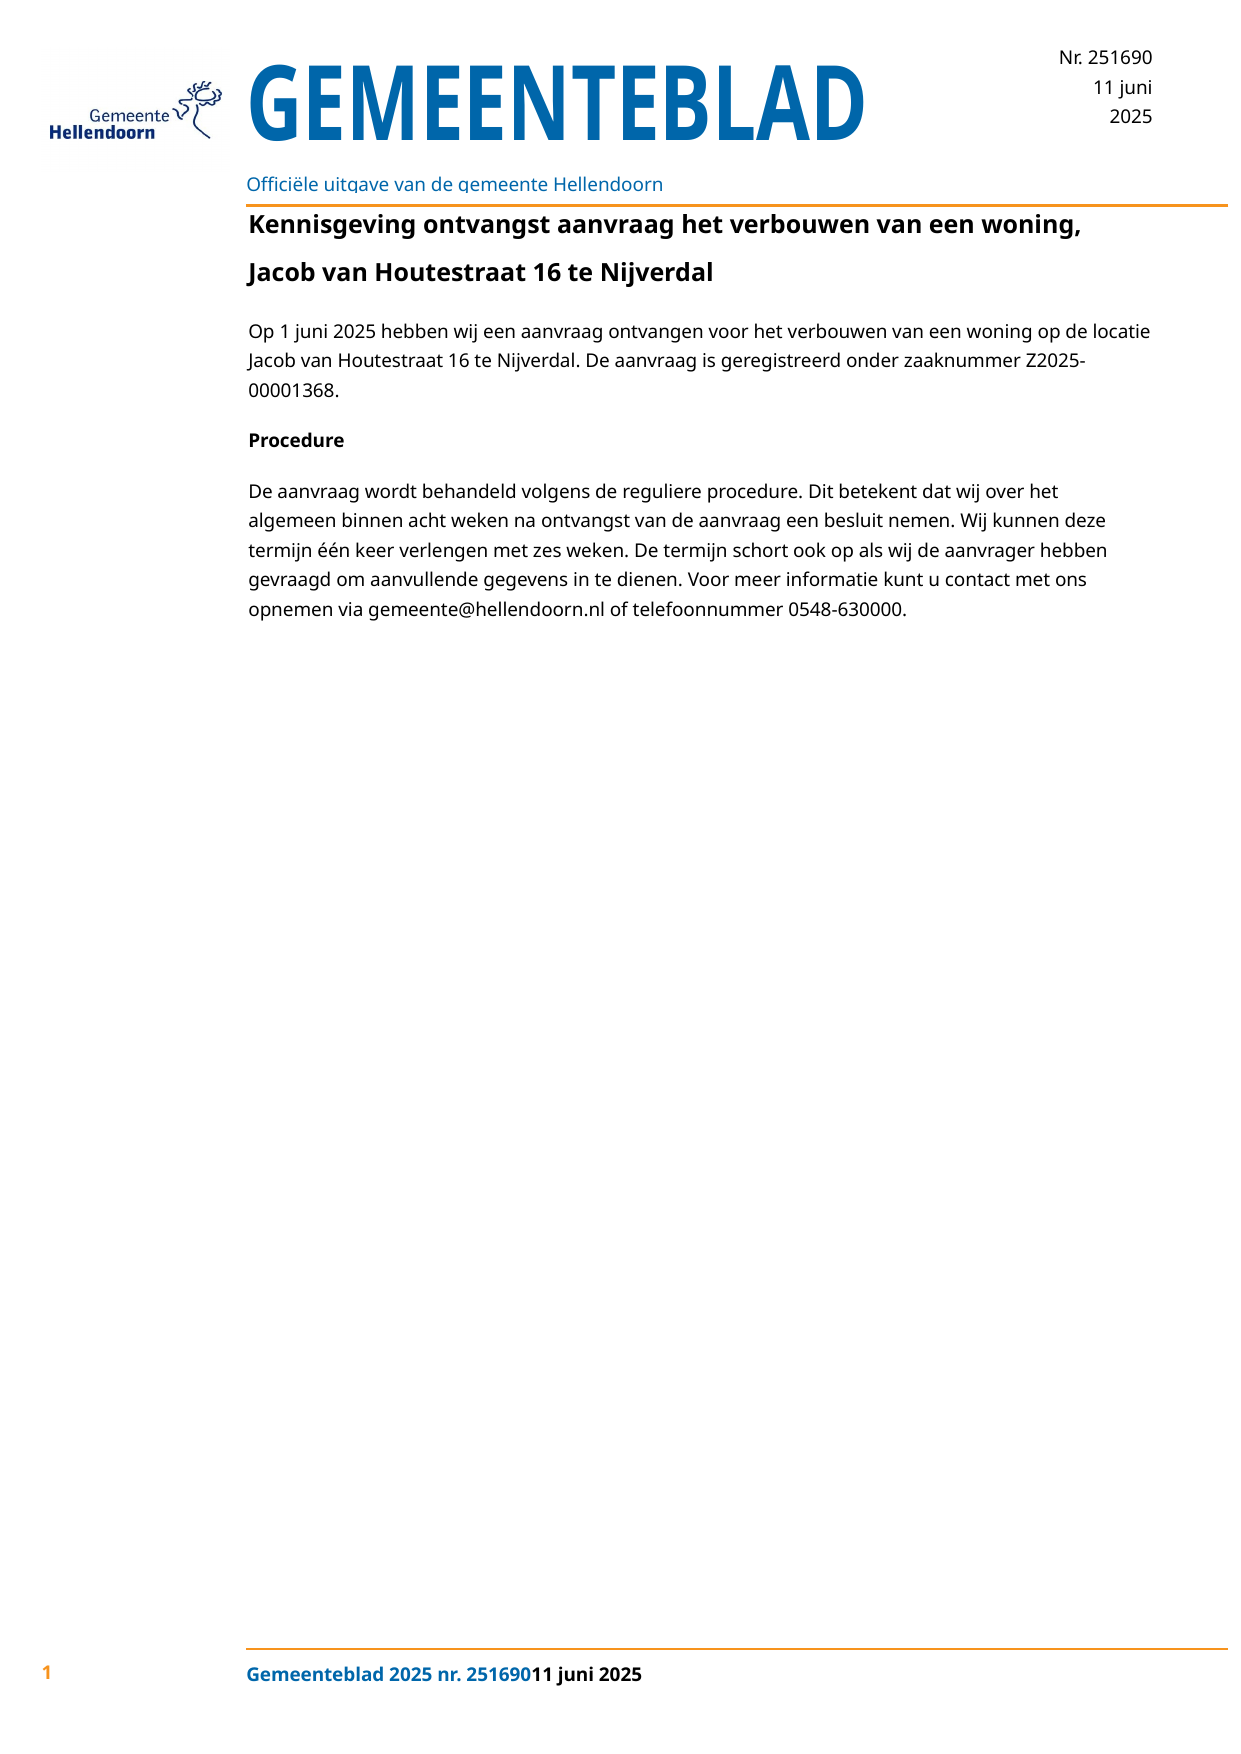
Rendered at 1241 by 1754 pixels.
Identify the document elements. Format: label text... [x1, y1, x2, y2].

text De aanvraag wordt behandeld volgens de reguliere procedure. Dit betekent dat wij over het algemeen binnen acht weken na ontvangst van de aanvraag een besluit nemen. Wij kunnen deze termijn één keer verlengen met zes weken. De termijn schort ook op als wij de aanvrager hebben gevraagd om aanvullende gegevens in te dienen. Voor meer informatie kunt u contact met ons opnemen via gemeente@hellendoorn.nl of telefoonnummer 0548-630000. [248, 478, 1152, 622]
picture [41, 47, 231, 172]
text Kennisgeving ontvangst aanvraag het verbouwen van een woning, Jacob van Houtestraat 16 te Nijverdal [248, 207, 1152, 288]
text Procedure [248, 427, 1152, 453]
text Op 1 juni 2025 hebben wij een aanvraag ontvangen voor het verbouwen van een woning op de locatie Jacob van Houtestraat 16 te Nijverdal. De aanvraag is geregistreerd onder zaaknummer Z2025-00001368. [248, 318, 1152, 403]
